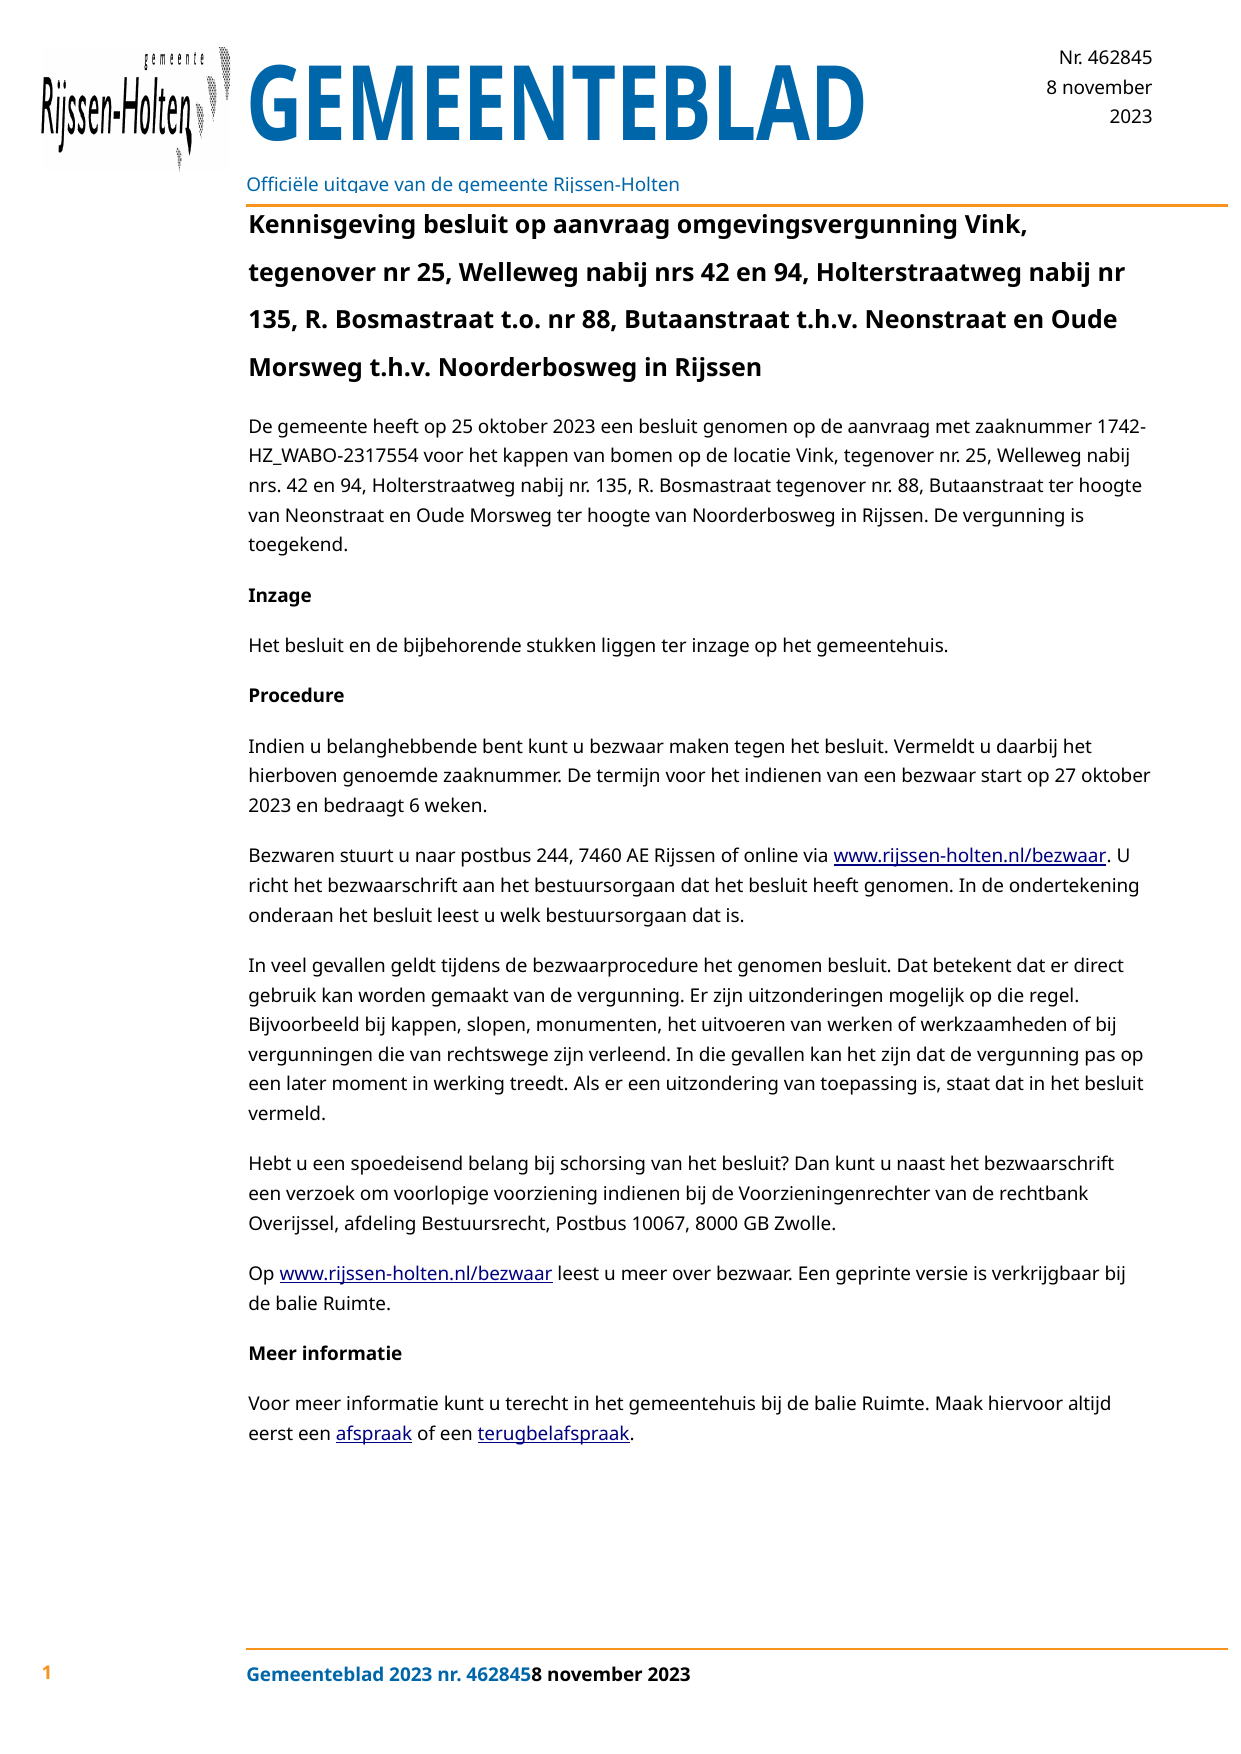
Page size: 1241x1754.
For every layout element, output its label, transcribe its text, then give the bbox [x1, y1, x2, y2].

text Inzage [248, 582, 1152, 608]
text Meer informatie [248, 1340, 1152, 1366]
text Bezwaren stuurt u naar postbus 244, 7460 AE Rijssen of online via www.rijssen-holten.nl/bezwaar. U richt het bezwaarschrift aan het bestuursorgaan dat het besluit heeft genomen. In de ondertekening onderaan het besluit leest u welk bestuursorgaan dat is. [248, 843, 1152, 928]
text Het besluit en de bijbehorende stukken liggen ter inzage op het gemeentehuis. [248, 632, 1152, 658]
text Kennisgeving besluit op aanvraag omgevingsvergunning Vink, tegenover nr 25, Welleweg nabij nrs 42 en 94, Holterstraatweg nabij nr 135, R. Bosmastraat t.o. nr 88, Butaanstraat t.h.v. Neonstraat en Oude Morsweg t.h.v. Noorderbosweg in Rijssen [248, 207, 1152, 384]
text In veel gevallen geldt tijdens de bezwaarprocedure het genomen besluit. Dat betekent dat er direct gebruik kan worden gemaakt van de vergunning. Er zijn uitzonderingen mogelijk op die regel. Bijvoorbeeld bij kappen, slopen, monumenten, het uitvoeren van werken of werkzaamheden of bij vergunningen die van rechtswege zijn verleend. In die gevallen kan het zijn dat de vergunning pas op een later moment in werking treedt. Als er een uitzondering van toepassing is, staat dat in het besluit vermeld. [248, 952, 1152, 1126]
text De gemeente heeft op 25 oktober 2023 een besluit genomen op de aanvraag met zaaknummer 1742-HZ_WABO-2317554 voor het kappen van bomen op de locatie Vink, tegenover nr. 25, Welleweg nabij nrs. 42 en 94, Holterstraatweg nabij nr. 135, R. Bosmastraat tegenover nr. 88, Butaanstraat ter hoogte van Neonstraat en Oude Morsweg ter hoogte van Noorderbosweg in Rijssen. De vergunning is toegekend. [248, 413, 1152, 557]
text Hebt u een spoedeisend belang bij schorsing van het besluit? Dan kunt u naast het bezwaarschrift een verzoek om voorlopige voorziening indienen bij de Voorzieningenrechter van de rechtbank Overijssel, afdeling Bestuursrecht, Postbus 10067, 8000 GB Zwolle. [248, 1151, 1152, 1236]
picture [41, 47, 231, 172]
text Op www.rijssen-holten.nl/bezwaar leest u meer over bezwaar. Een geprinte versie is verkrijgbaar bij de balie Ruimte. [248, 1260, 1152, 1316]
text Voor meer informatie kunt u terecht in het gemeentehuis bij de balie Ruimte. Maak hiervoor altijd eerst een afspraak of een terugbelafspraak. [248, 1391, 1152, 1446]
text Indien u belanghebbende bent kunt u bezwaar maken tegen het besluit. Vermeldt u daarbij het hierboven genoemde zaaknummer. De termijn voor het indienen van een bezwaar start op 27 oktober 2023 en bedraagt 6 weken. [248, 733, 1152, 818]
text Procedure [248, 683, 1152, 708]
